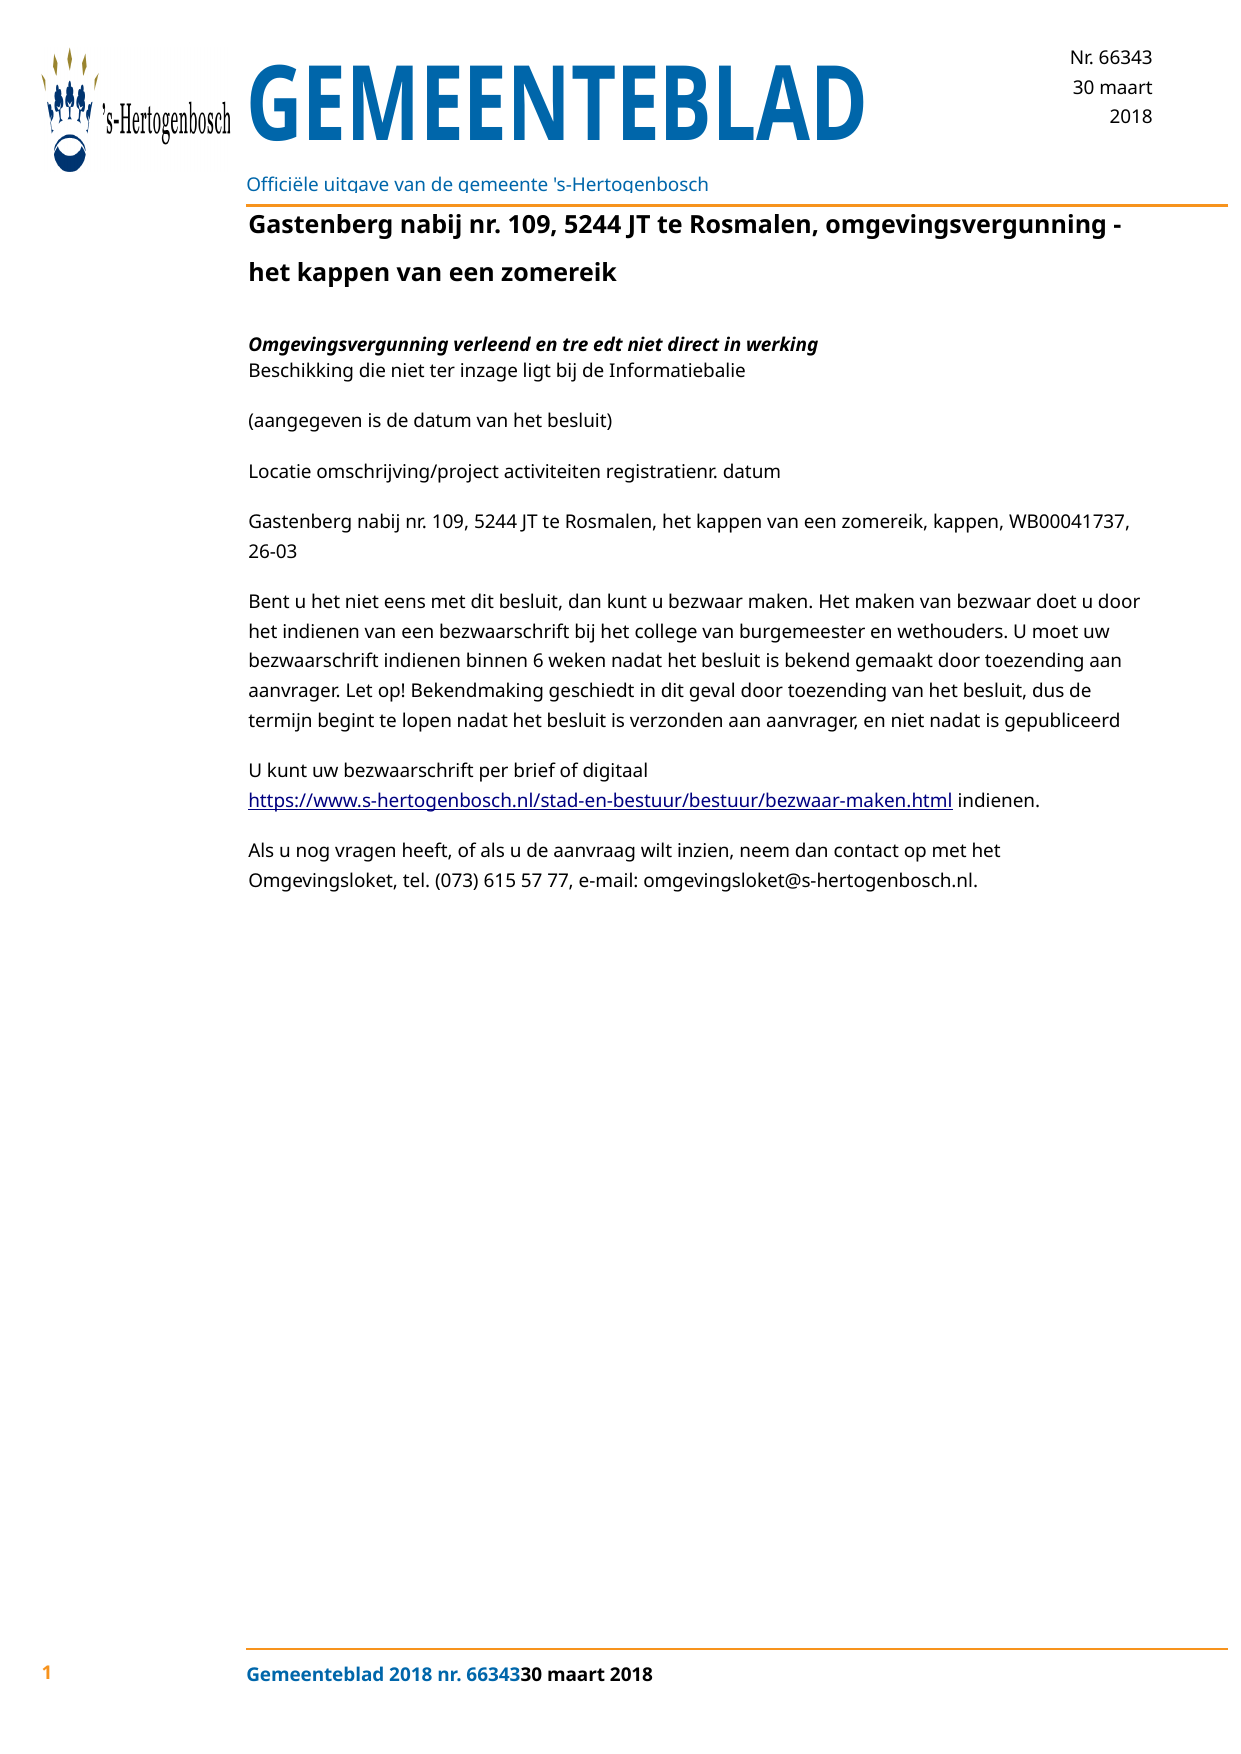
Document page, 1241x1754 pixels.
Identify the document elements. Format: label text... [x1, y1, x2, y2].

text Bent u het niet eens met dit besluit, dan kunt u bezwaar maken. Het maken van bezwaar doet u door het indienen van een bezwaarschrift bij het college van burgemeester en wethouders. U moet uw bezwaarschrift indienen binnen 6 weken nadat het besluit is bekend gemaakt door toezending aan aanvrager. Let op! Bekendmaking geschiedt in dit geval door toezending van het besluit, dus de termijn begint te lopen nadat het besluit is verzonden aan aanvrager, en niet nadat is gepubliceerd [248, 588, 1152, 732]
text Locatie omschrijving/project activiteiten registratienr. datum [248, 458, 1152, 484]
picture [41, 47, 231, 172]
text Gastenberg nabij nr. 109, 5244 JT te Rosmalen, omgevingsvergunning - het kappen van een zomereik [248, 207, 1152, 288]
text Beschikking die niet ter inzage ligt bij de Informatiebalie [248, 357, 1152, 383]
text Omgevingsvergunning verleend en tre edt niet direct in werking [248, 331, 1152, 357]
text U kunt uw bezwaarschrift per brief of digitaal https://www.s-hertogenbosch.nl/stad-en-bestuur/bestuur/bezwaar-maken.html indienen. [248, 757, 1152, 812]
text Gastenberg nabij nr. 109, 5244 JT te Rosmalen, het kappen van een zomereik, kappen, WB00041737, 26-03 [248, 508, 1152, 564]
text (aangegeven is de datum van het besluit) [248, 408, 1152, 433]
text Als u nog vragen heeft, of als u de aanvraag wilt inzien, neem dan contact op met het Omgevingsloket, tel. (073) 615 57 77, e-mail: omgevingsloket@s-hertogenbosch.nl. [248, 837, 1152, 892]
